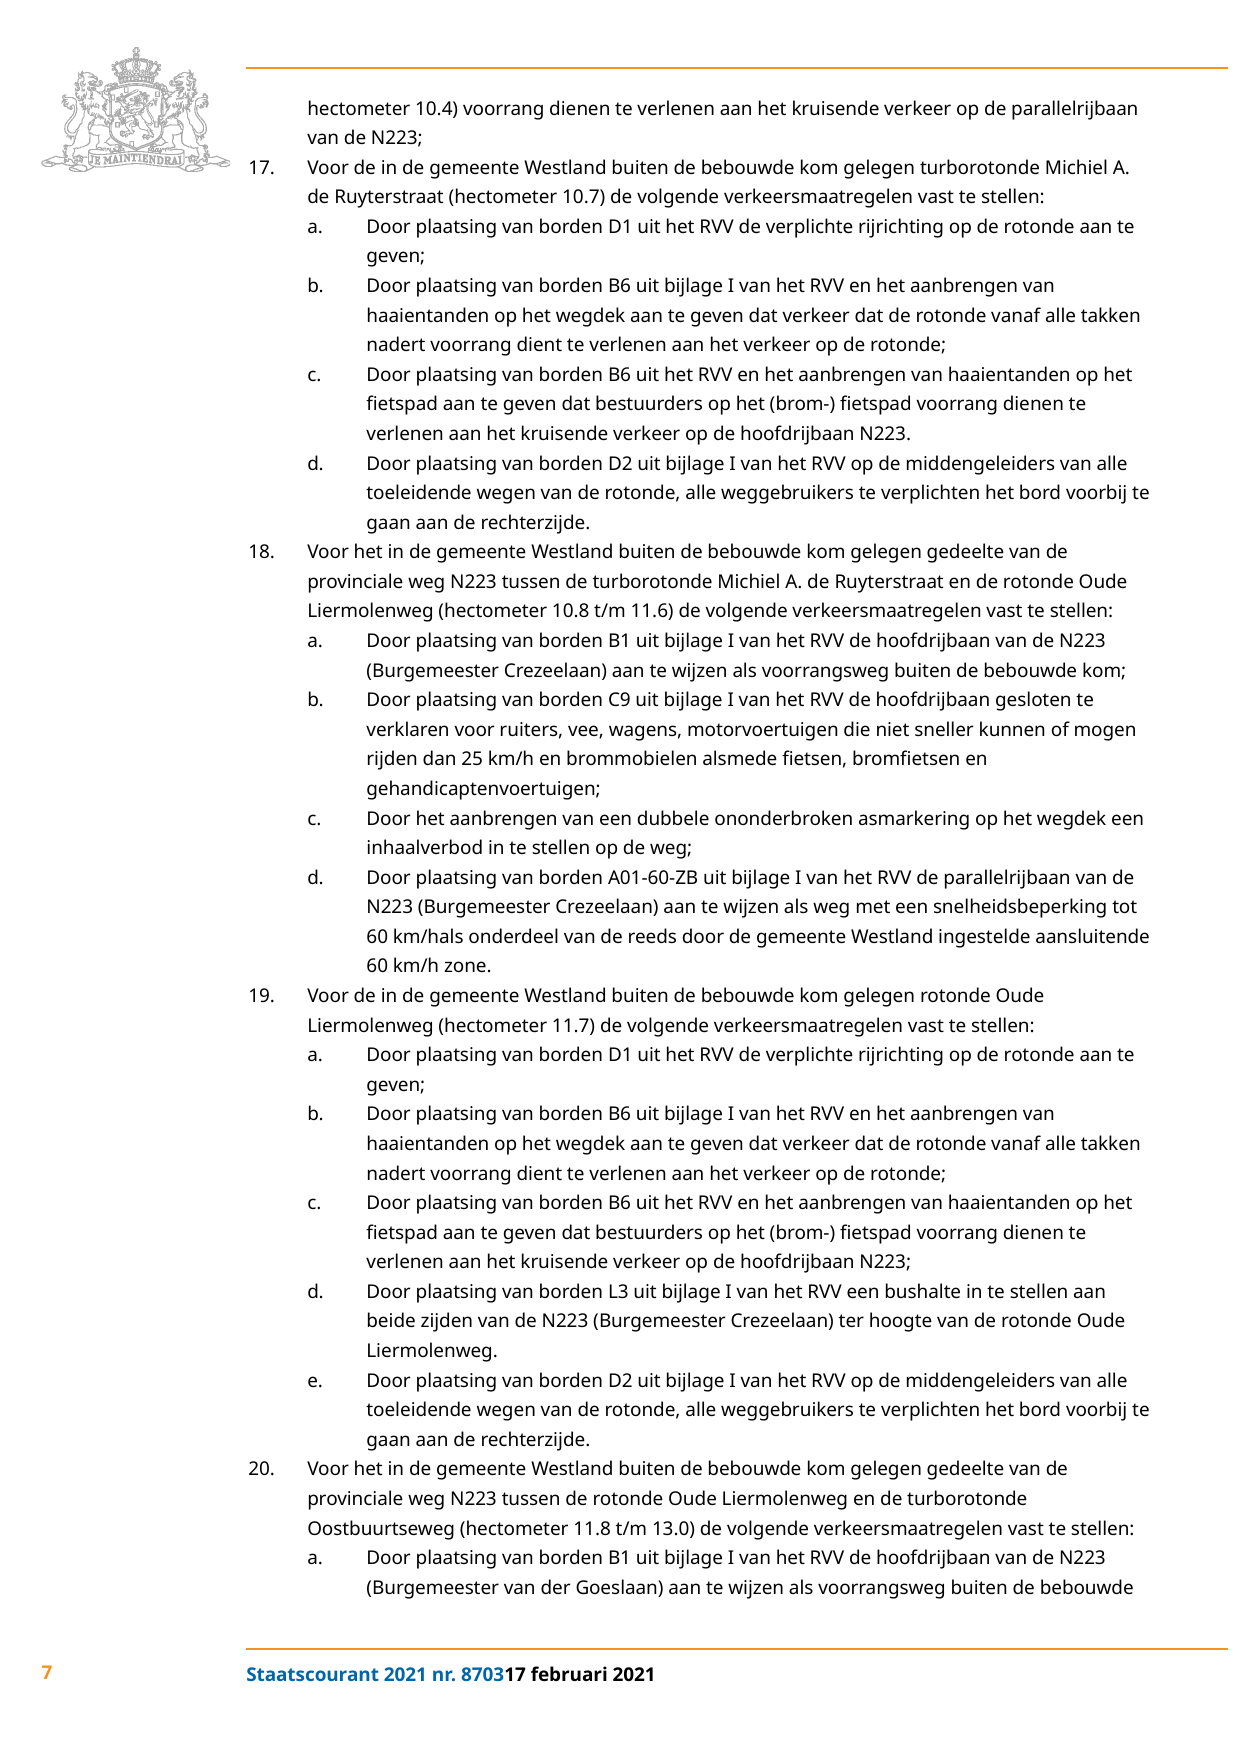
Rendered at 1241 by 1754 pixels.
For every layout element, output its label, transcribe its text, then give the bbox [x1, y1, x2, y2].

list Door plaatsing van borden D1 uit het RVV de verplichte rijrichting op de rotonde aan te geven; [307, 1041, 1152, 1097]
list Door plaatsing van borden D1 uit het RVV de verplichte rijrichting op de rotonde aan te geven; [307, 213, 1152, 268]
list Door plaatsing van borden B1 uit bijlage I van het RVV de hoofdrijbaan van de N223 (Burgemeester van der Goeslaan) aan te wijzen als voorrangsweg buiten de bebouwde [307, 1544, 1152, 1600]
list Door plaatsing van borden D2 uit bijlage I van het RVV op de middengeleiders van alle toeleidende wegen van de rotonde, alle weggebruikers te verplichten het bord voorbij te gaan aan de rechterzijde. [307, 1367, 1152, 1452]
list Door het aanbrengen van een dubbele ononderbroken asmarkering op het wegdek een inhaalverbod in te stellen op de weg; [307, 805, 1152, 860]
list Voor de in de gemeente Westland buiten de bebouwde kom gelegen turborotonde Michiel A. de Ruyterstraat (hectometer 10.7) de volgende verkeersmaatregelen vast te stellen: [248, 154, 1152, 209]
list Voor de in de gemeente Westland buiten de bebouwde kom gelegen rotonde Oude Liermolenweg (hectometer 11.7) de volgende verkeersmaatregelen vast te stellen: [248, 982, 1152, 1038]
list Door plaatsing van borden B6 uit bijlage I van het RVV en het aanbrengen van haaientanden op het wegdek aan te geven dat verkeer dat de rotonde vanaf alle takken nadert voorrang dient te verlenen aan het verkeer op de rotonde; [307, 272, 1152, 357]
list Voor het in de gemeente Westland buiten de bebouwde kom gelegen gedeelte van de provinciale weg N223 tussen de turborotonde Michiel A. de Ruyterstraat en de rotonde Oude Liermolenweg (hectometer 10.8 t/m 11.6) de volgende verkeersmaatregelen vast te stellen: [248, 538, 1152, 623]
list Door plaatsing van borden D2 uit bijlage I van het RVV op de middengeleiders van alle toeleidende wegen van de rotonde, alle weggebruikers te verplichten het bord voorbij te gaan aan de rechterzijde. [307, 450, 1152, 535]
list Door plaatsing van borden L3 uit bijlage I van het RVV een bushalte in te stellen aan beide zijden van de N223 (Burgemeester Crezeelaan) ter hoogte van de rotonde Oude Liermolenweg. [307, 1278, 1152, 1363]
list Door plaatsing van borden B6 uit bijlage I van het RVV en het aanbrengen van haaientanden op het wegdek aan te geven dat verkeer dat de rotonde vanaf alle takken nadert voorrang dient te verlenen aan het verkeer op de rotonde; [307, 1101, 1152, 1186]
list Door plaatsing van borden A01-60-ZB uit bijlage I van het RVV de parallelrijbaan van de N223 (Burgemeester Crezeelaan) aan te wijzen als weg met een snelheidsbeperking tot 60 km/hals onderdeel van de reeds door de gemeente Westland ingestelde aansluitende 60 km/h zone. [307, 864, 1152, 978]
list Door plaatsing van borden B6 uit het RVV en het aanbrengen van haaientanden op het fietspad aan te geven dat bestuurders op het (brom-) fietspad voorrang dienen te verlenen aan het kruisende verkeer op de hoofdrijbaan N223; [307, 1189, 1152, 1274]
picture [41, 47, 231, 172]
list Door plaatsing van borden B6 uit het RVV en het aanbrengen van haaientanden op het fietspad aan te geven dat bestuurders op het (brom-) fietspad voorrang dienen te verlenen aan het kruisende verkeer op de hoofdrijbaan N223. [307, 361, 1152, 446]
list Door plaatsing van borden B1 uit bijlage I van het RVV de hoofdrijbaan van de N223 (Burgemeester Crezeelaan) aan te wijzen als voorrangsweg buiten de bebouwde kom; [307, 627, 1152, 683]
list Voor het in de gemeente Westland buiten de bebouwde kom gelegen gedeelte van de provinciale weg N223 tussen de rotonde Oude Liermolenweg en de turborotonde Oostbuurtseweg (hectometer 11.8 t/m 13.0) de volgende verkeersmaatregelen vast te stellen: [248, 1456, 1152, 1541]
list hectometer 10.4) voorrang dienen te verlenen aan het kruisende verkeer op de parallelrijbaan van de N223; [248, 95, 1152, 150]
list Door plaatsing van borden C9 uit bijlage I van het RVV de hoofdrijbaan gesloten te verklaren voor ruiters, vee, wagens, motorvoertuigen die niet sneller kunnen of mogen rijden dan 25 km/h en brommobielen alsmede fietsen, bromfietsen en gehandicaptenvoertuigen; [307, 686, 1152, 801]
